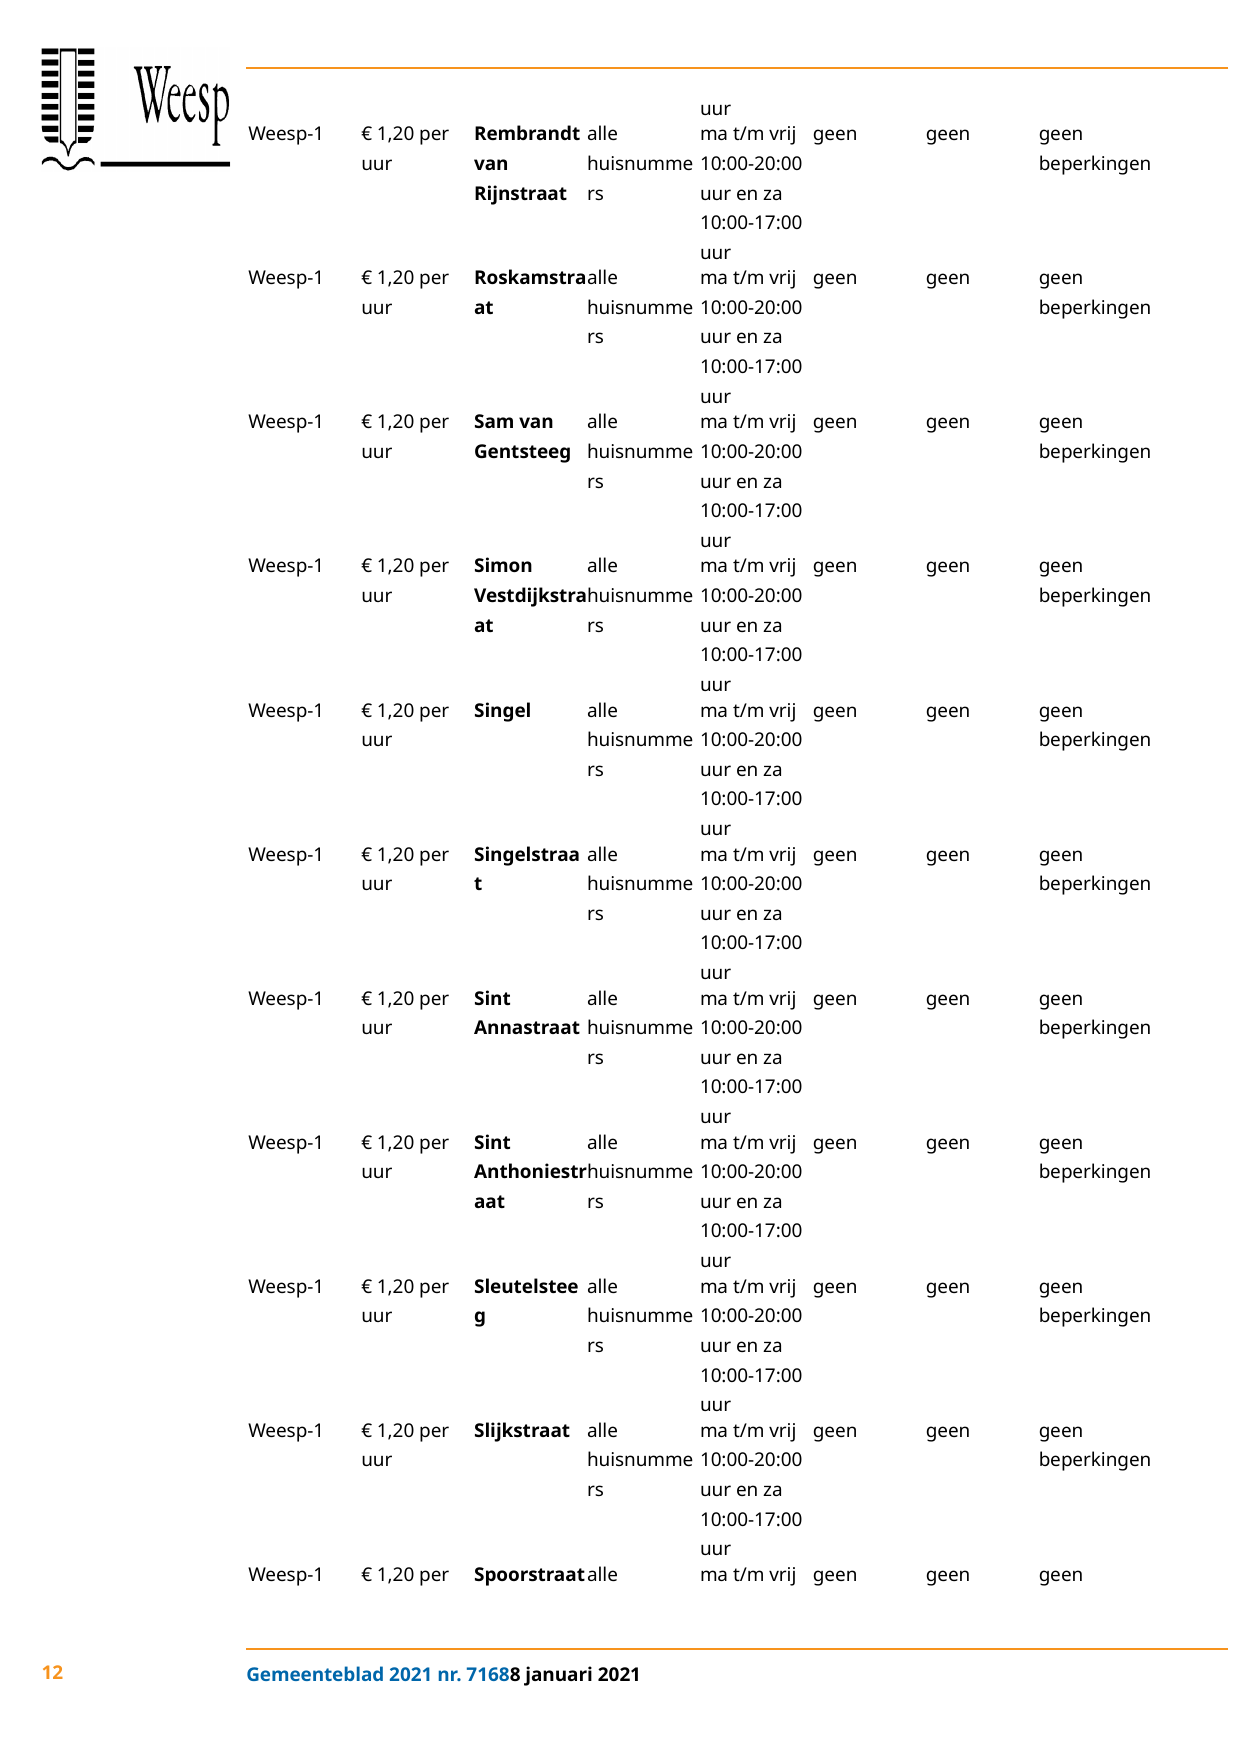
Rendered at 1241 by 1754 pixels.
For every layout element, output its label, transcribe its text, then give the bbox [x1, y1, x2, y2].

table_cell [587, 95, 700, 121]
table_cell ma t/m vrij 10:00-20:00 uur en za 10:00-17:00 uur [700, 553, 813, 697]
table_cell € 1,20 per uur [361, 121, 474, 264]
table_cell alle huisnummers [587, 985, 700, 1129]
table_cell geen beperkingen [1039, 553, 1152, 697]
table_cell geen [926, 121, 1038, 264]
table_cell geen [926, 1129, 1038, 1273]
table_cell Weesp-1 [248, 841, 361, 985]
table_cell geen [813, 697, 926, 841]
table_cell [361, 95, 474, 121]
table_cell ma t/m vrij 10:00-20:00 uur en za 10:00-17:00 uur [700, 1129, 813, 1273]
table_cell Sint Anthoniestraat [474, 1129, 587, 1273]
table_cell ma t/m vrij 10:00-20:00 uur en za 10:00-17:00 uur [700, 121, 813, 264]
table_cell uur [700, 95, 813, 121]
table_cell [813, 95, 926, 121]
table_cell alle huisnummers [587, 553, 700, 697]
table_cell € 1,20 per uur [361, 985, 474, 1129]
table_cell geen beperkingen [1039, 697, 1152, 841]
table_cell geen [926, 985, 1038, 1129]
table_cell geen [813, 1561, 926, 1587]
table_cell geen beperkingen [1039, 841, 1152, 985]
table_cell € 1,20 per uur [361, 409, 474, 553]
table_cell [474, 95, 587, 121]
table_cell € 1,20 per uur [361, 841, 474, 985]
table_cell geen [813, 985, 926, 1129]
table_cell geen [926, 697, 1038, 841]
table_cell ma t/m vrij 10:00-20:00 uur en za 10:00-17:00 uur [700, 841, 813, 985]
table_cell Spoorstraat [474, 1561, 587, 1587]
table_cell € 1,20 per [361, 1561, 474, 1587]
table_cell [248, 95, 361, 121]
table_cell Weesp-1 [248, 409, 361, 553]
table_cell geen [813, 265, 926, 409]
table_cell € 1,20 per uur [361, 265, 474, 409]
table_cell geen [926, 1417, 1038, 1561]
table_cell geen beperkingen [1039, 1273, 1152, 1417]
table_cell alle huisnummers [587, 1129, 700, 1273]
table_cell geen beperkingen [1039, 409, 1152, 553]
table_cell geen [926, 409, 1038, 553]
table_cell Weesp-1 [248, 697, 361, 841]
table_cell alle huisnummers [587, 697, 700, 841]
table_cell alle huisnummers [587, 409, 700, 553]
table_cell ma t/m vrij 10:00-20:00 uur en za 10:00-17:00 uur [700, 409, 813, 553]
table_cell geen [813, 1273, 926, 1417]
table_cell Weesp-1 [248, 1561, 361, 1587]
table_cell geen [813, 841, 926, 985]
table_cell alle huisnummers [587, 121, 700, 264]
table_cell geen beperkingen [1039, 985, 1152, 1129]
table_cell ma t/m vrij 10:00-20:00 uur en za 10:00-17:00 uur [700, 1417, 813, 1561]
table_cell geen [926, 553, 1038, 697]
table_cell € 1,20 per uur [361, 697, 474, 841]
table_cell ma t/m vrij 10:00-20:00 uur en za 10:00-17:00 uur [700, 985, 813, 1129]
table_cell ma t/m vrij 10:00-20:00 uur en za 10:00-17:00 uur [700, 265, 813, 409]
table_cell alle huisnummers [587, 1417, 700, 1561]
table_cell geen [813, 1129, 926, 1273]
table_cell geen [926, 265, 1038, 409]
table_cell alle huisnummers [587, 265, 700, 409]
table_cell alle [587, 1561, 700, 1587]
table_cell Simon Vestdijkstraat [474, 553, 587, 697]
table_cell geen [926, 1273, 1038, 1417]
table_cell € 1,20 per uur [361, 1417, 474, 1561]
table_cell ma t/m vrij 10:00-20:00 uur en za 10:00-17:00 uur [700, 697, 813, 841]
table_cell Weesp-1 [248, 265, 361, 409]
table_cell Weesp-1 [248, 985, 361, 1129]
table_cell geen [813, 553, 926, 697]
table_cell Roskamstraat [474, 265, 587, 409]
table_cell geen beperkingen [1039, 1129, 1152, 1273]
table_cell € 1,20 per uur [361, 1273, 474, 1417]
table_cell Weesp-1 [248, 1417, 361, 1561]
table_cell Weesp-1 [248, 1129, 361, 1273]
table_cell Weesp-1 [248, 121, 361, 264]
table_cell Sint Annastraat [474, 985, 587, 1129]
table_cell € 1,20 per uur [361, 1129, 474, 1273]
table_cell geen [813, 409, 926, 553]
table_cell Rembrandt van Rijnstraat [474, 121, 587, 264]
table_cell Weesp-1 [248, 553, 361, 697]
table_cell ma t/m vrij [700, 1561, 813, 1587]
table_cell € 1,20 per uur [361, 553, 474, 697]
table_cell geen [926, 841, 1038, 985]
table_cell Sam van Gentsteeg [474, 409, 587, 553]
table_cell Singel [474, 697, 587, 841]
table_cell geen beperkingen [1039, 1417, 1152, 1561]
table_cell Sleutelsteeg [474, 1273, 587, 1417]
table_cell geen beperkingen [1039, 265, 1152, 409]
table_cell geen [1039, 1561, 1152, 1587]
table_cell [1039, 95, 1152, 121]
table_cell alle huisnummers [587, 1273, 700, 1417]
picture [41, 47, 231, 172]
table_cell geen [813, 1417, 926, 1561]
table_cell Slijkstraat [474, 1417, 587, 1561]
table_cell geen [926, 1561, 1038, 1587]
table_cell Singelstraat [474, 841, 587, 985]
table_cell alle huisnummers [587, 841, 700, 985]
table_cell Weesp-1 [248, 1273, 361, 1417]
table_cell geen [813, 121, 926, 264]
table_cell ma t/m vrij 10:00-20:00 uur en za 10:00-17:00 uur [700, 1273, 813, 1417]
table_cell [926, 95, 1038, 121]
table_cell geen beperkingen [1039, 121, 1152, 264]
